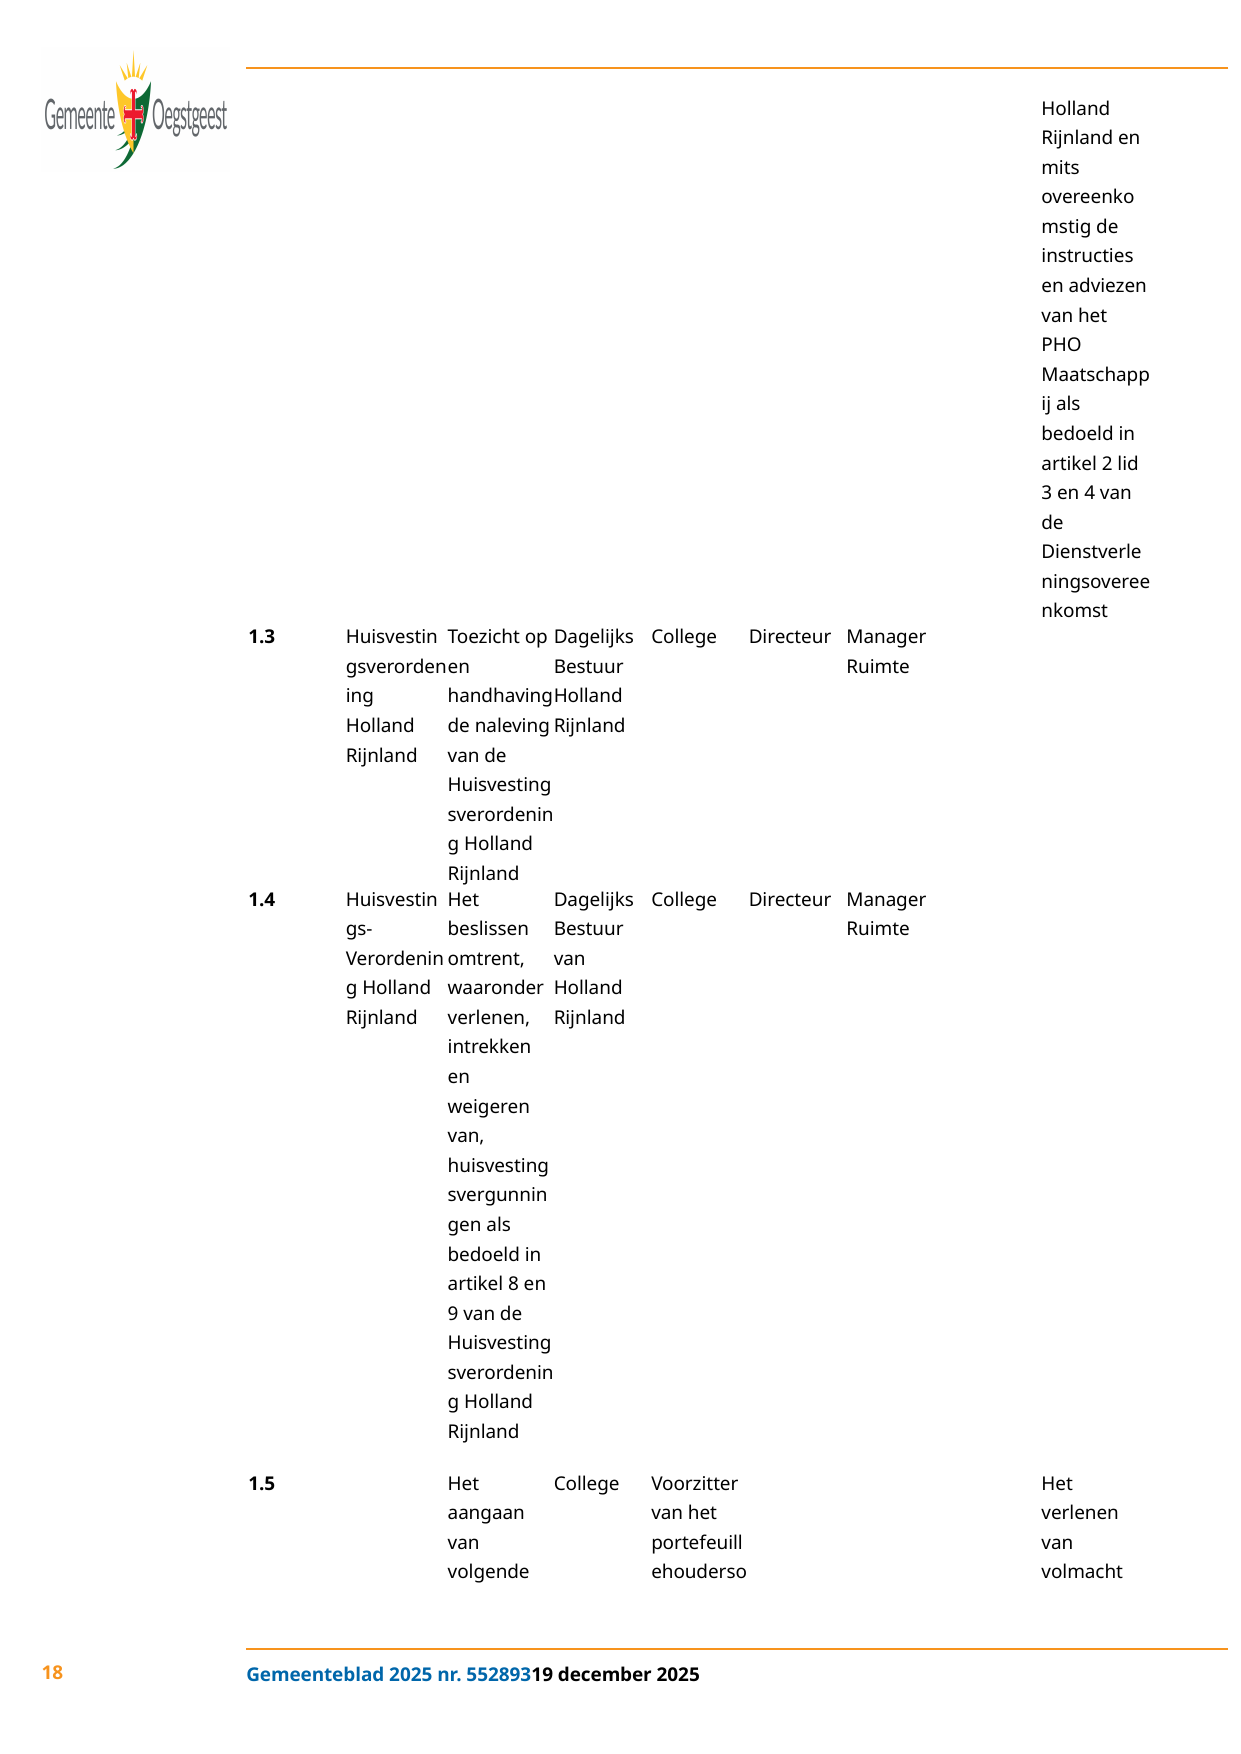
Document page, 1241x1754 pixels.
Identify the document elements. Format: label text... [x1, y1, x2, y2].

table_cell Manager Ruimte [846, 886, 944, 1444]
picture [41, 47, 231, 172]
table_cell [554, 95, 651, 623]
table_cell [846, 1470, 944, 1584]
table_cell Het beslissen omtrent, waaronder verlenen, intrekken en weigeren van, huisvestingsvergunningen als bedoeld in artikel 8 en 9 van de Huisvestingsverordening Holland Rijnland [448, 886, 553, 1444]
table_cell [346, 1470, 447, 1584]
table_cell [749, 1444, 846, 1470]
table_cell [944, 886, 1041, 1444]
table_cell 1.5 [248, 1470, 346, 1584]
table_cell Huisvestingsverordening Holland Rijnland [346, 624, 447, 886]
table_cell [248, 95, 346, 623]
table_cell Dagelijks Bestuur van Holland Rijnland [554, 886, 651, 1444]
table_cell Manager Ruimte [846, 624, 944, 886]
table_cell Toezicht op en handhaving de naleving van de Huisvestingsverordening Holland Rijnland [448, 624, 553, 886]
table_cell [749, 1470, 846, 1584]
table_cell College [651, 624, 748, 886]
table_cell [1041, 624, 1152, 886]
table_cell Dagelijks Bestuur Holland Rijnland [554, 624, 651, 886]
table_cell 1.4 [248, 886, 346, 1444]
table_cell [448, 95, 553, 623]
table_cell [846, 95, 944, 623]
table_cell [248, 1444, 346, 1470]
table_cell [944, 1444, 1041, 1470]
table_cell Directeur [749, 624, 846, 886]
table_cell 1.3 [248, 624, 346, 886]
table_cell [944, 95, 1041, 623]
table_cell Directeur [749, 886, 846, 1444]
table_cell [944, 1470, 1041, 1584]
table_cell Voorzitter van het portefeuillehouderso [651, 1470, 748, 1584]
table_cell Huisvestings-Verordening Holland Rijnland [346, 886, 447, 1444]
table_cell [651, 95, 748, 623]
table_cell [346, 1444, 447, 1470]
table_cell [448, 1444, 553, 1470]
table_cell [749, 95, 846, 623]
table_cell [346, 95, 447, 623]
table_cell [1041, 1444, 1152, 1470]
table_cell [1041, 886, 1152, 1444]
table_cell [944, 624, 1041, 886]
table_cell [846, 1444, 944, 1470]
table_cell [554, 1444, 651, 1470]
table_cell Het aangaan van volgende [448, 1470, 553, 1584]
table_cell [651, 1444, 748, 1470]
table_cell Holland Rijnland en mits overeenkomstig de instructies en adviezen van het PHO Maatschappij als bedoeld in artikel 2 lid 3 en 4 van de Dienstverleningsovereenkomst [1041, 95, 1152, 623]
table_cell Het verlenen van volmacht [1041, 1470, 1152, 1584]
table_cell College [651, 886, 748, 1444]
table_cell College [554, 1470, 651, 1584]
